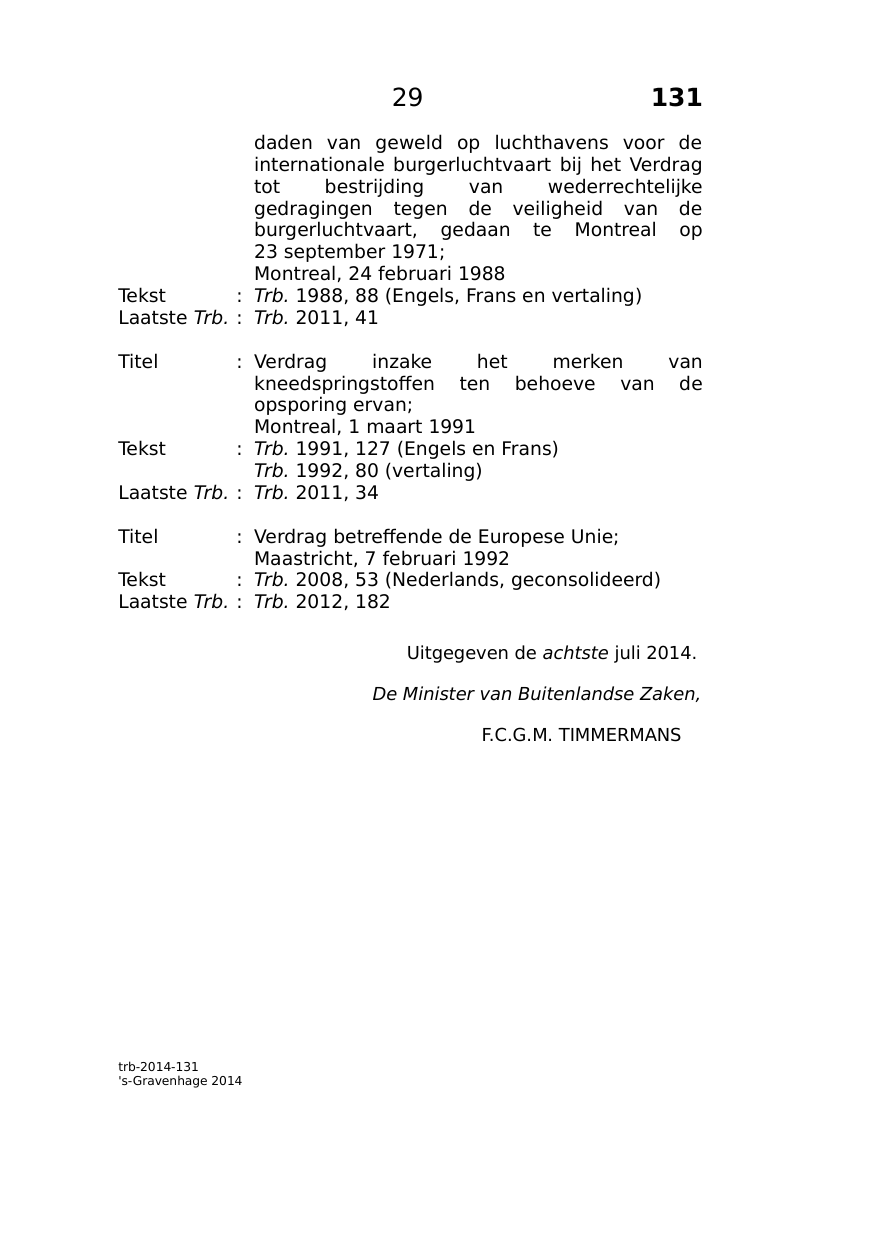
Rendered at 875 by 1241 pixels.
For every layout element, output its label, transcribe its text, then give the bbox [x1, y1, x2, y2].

table_cell Tekst [118, 569, 236, 591]
table_cell [236, 504, 254, 526]
table_cell : [236, 285, 254, 307]
table_cell [118, 504, 236, 526]
table_cell [236, 132, 254, 285]
table_cell Trb. 2011, 41 [254, 307, 703, 329]
text 's-Gravenhage 2014 [118, 1074, 352, 1088]
table_cell [254, 504, 703, 526]
table_cell daden van geweld op luchthavens voor de internationale burgerluchtvaart bij het Verdrag tot bestrijding van wederrechtelijke gedragingen tegen de veiligheid van de burgerluchtvaart, gedaan te Montreal op 23 september 1971; Montreal, 24 februari 1988 [254, 132, 703, 285]
table_cell : [236, 351, 254, 438]
table_cell : [236, 569, 254, 591]
table_cell Laatste Trb. [118, 591, 236, 613]
table_cell : [236, 482, 254, 504]
table_cell Laatste Trb. [118, 482, 236, 504]
text trb-2014-131 [118, 1060, 352, 1074]
table_cell Trb. 1991, 127 (Engels en Frans) Trb. 1992, 80 (vertaling) [254, 438, 703, 482]
table_cell Trb. 2008, 53 (Nederlands, geconsolideerd) [254, 569, 703, 591]
table_cell Verdrag betreffende de Europese Unie; Maastricht, 7 februari 1992 [254, 526, 703, 569]
table_cell Trb. 1988, 88 (Engels, Frans en vertaling) [254, 285, 703, 307]
table_cell Titel [118, 526, 236, 569]
table_cell Verdrag inzake het merken van kneedspringstoffen ten behoeve van de opsporing ervan; Montreal, 1 maart 1991 [254, 351, 703, 438]
table_cell Titel [118, 351, 236, 438]
table_cell : [236, 526, 254, 569]
table_cell Trb. 2011, 34 [254, 482, 703, 504]
table_cell [118, 132, 236, 285]
text Uitgegeven de achtste juli 2014. [118, 643, 703, 664]
table_cell Tekst [118, 438, 236, 482]
text De Minister van Buitenlandse Zaken, F.C.G.M. TIMMERMANS [118, 684, 703, 746]
table_cell Laatste Trb. [118, 307, 236, 329]
table_cell Trb. 2012, 182 [254, 591, 703, 613]
table_cell [254, 329, 703, 351]
table_cell : [236, 591, 254, 613]
table_cell [236, 329, 254, 351]
table_cell : [236, 438, 254, 482]
table_cell [118, 329, 236, 351]
table_cell Tekst [118, 285, 236, 307]
table_cell : [236, 307, 254, 329]
